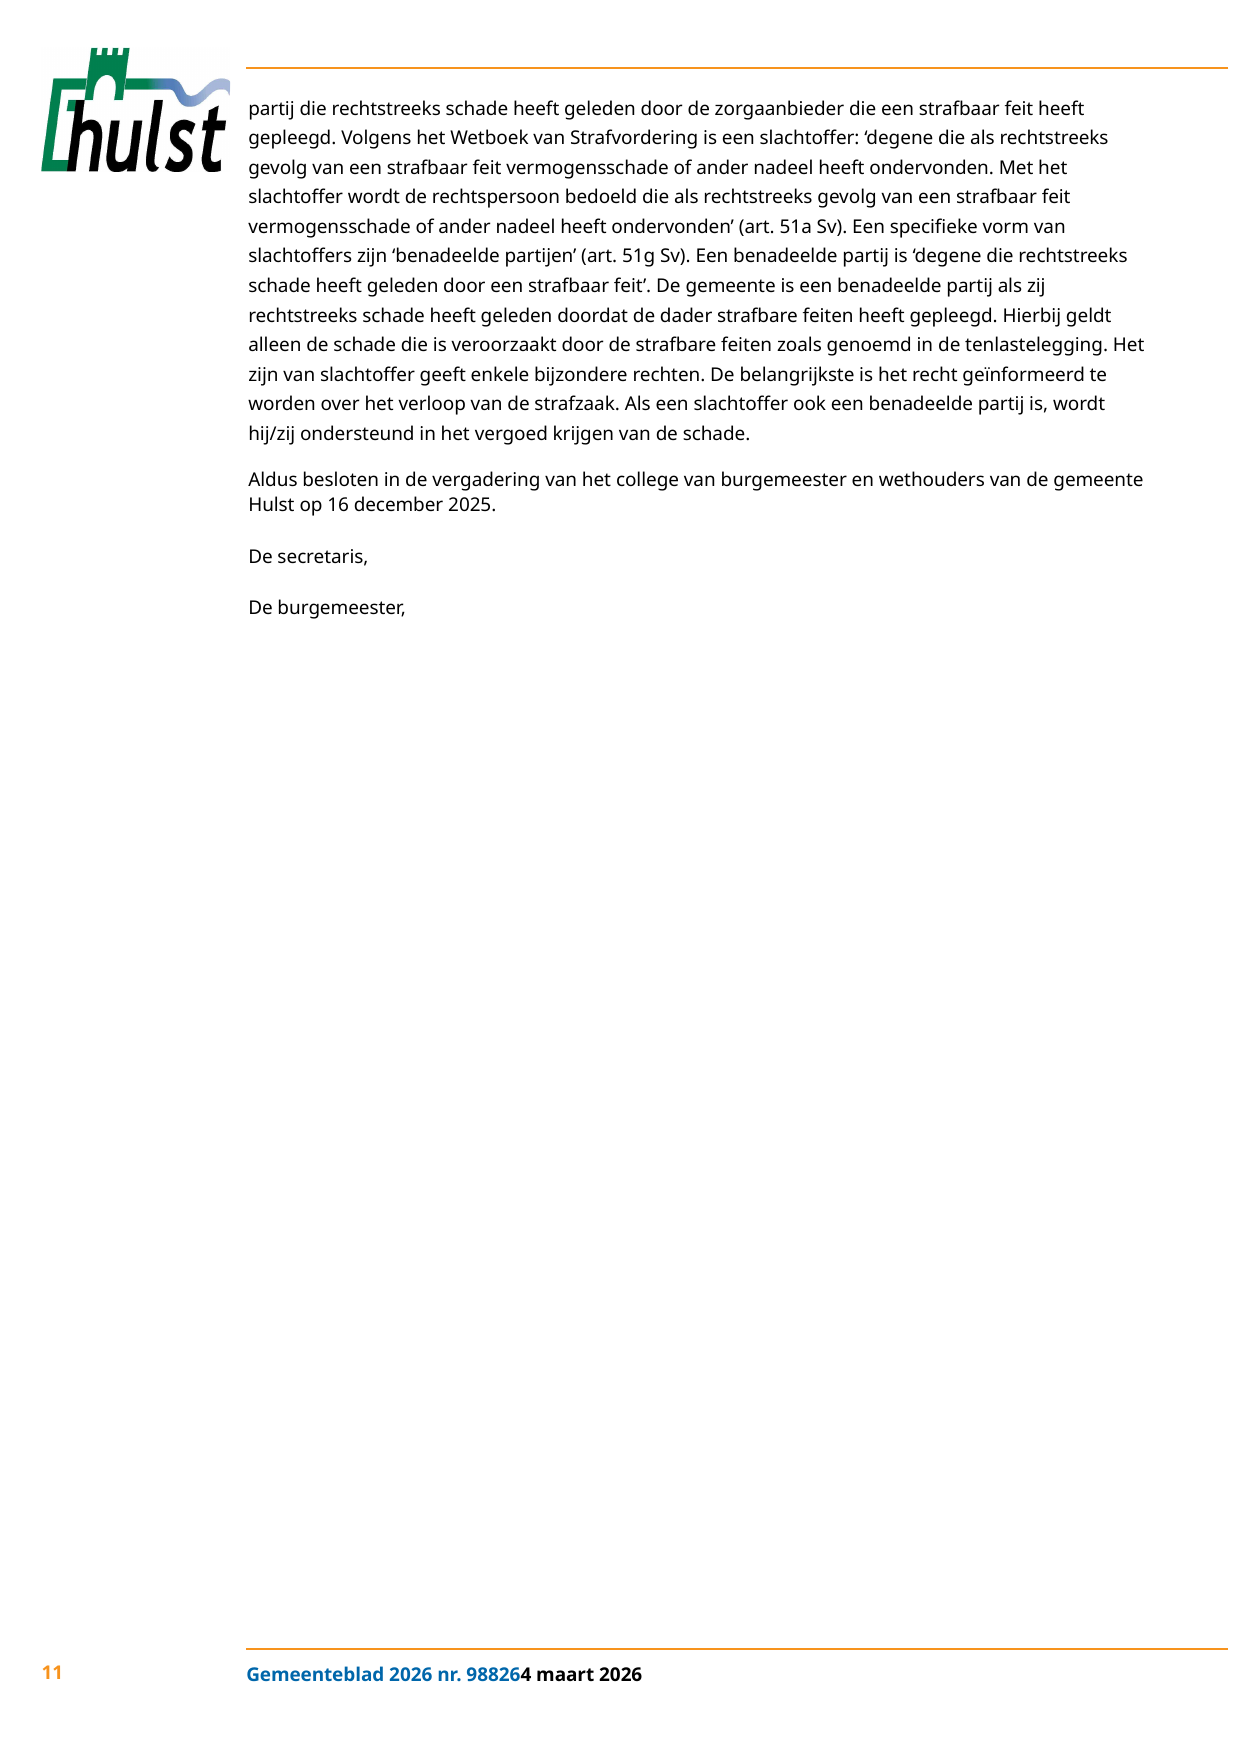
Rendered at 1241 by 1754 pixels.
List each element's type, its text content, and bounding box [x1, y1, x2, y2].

text partij die rechtstreeks schade heeft geleden door de zorgaanbieder die een strafbaar feit heeft gepleegd. Volgens het Wetboek van Strafvordering is een slachtoffer: ‘degene die als rechtstreeks gevolg van een strafbaar feit vermogensschade of ander nadeel heeft ondervonden. Met het slachtoffer wordt de rechtspersoon bedoeld die als rechtstreeks gevolg van een strafbaar feit vermogensschade of ander nadeel heeft ondervonden’ (art. 51a Sv). Een specifieke vorm van slachtoffers zijn ‘benadeelde partijen’ (art. 51g Sv). Een benadeelde partij is ‘degene die rechtstreeks schade heeft geleden door een strafbaar feit’. De gemeente is een benadeelde partij als zij rechtstreeks schade heeft geleden doordat de dader strafbare feiten heeft gepleegd. Hierbij geldt alleen de schade die is veroorzaakt door de strafbare feiten zoals genoemd in de tenlastelegging. Het zijn van slachtoffer geeft enkele bijzondere rechten. De belangrijkste is het recht geïnformeerd te worden over het verloop van de strafzaak. Als een slachtoffer ook een benadeelde partij is, wordt hij/zij ondersteund in het vergoed krijgen van de schade. [248, 95, 1152, 446]
picture [41, 47, 231, 172]
text De burgemeester, [248, 594, 1152, 620]
text Aldus besloten in de vergadering van het college van burgemeester en wethouders van de gemeente Hulst op 16 december 2025. [248, 466, 1152, 517]
text De secretaris, [248, 543, 1152, 569]
